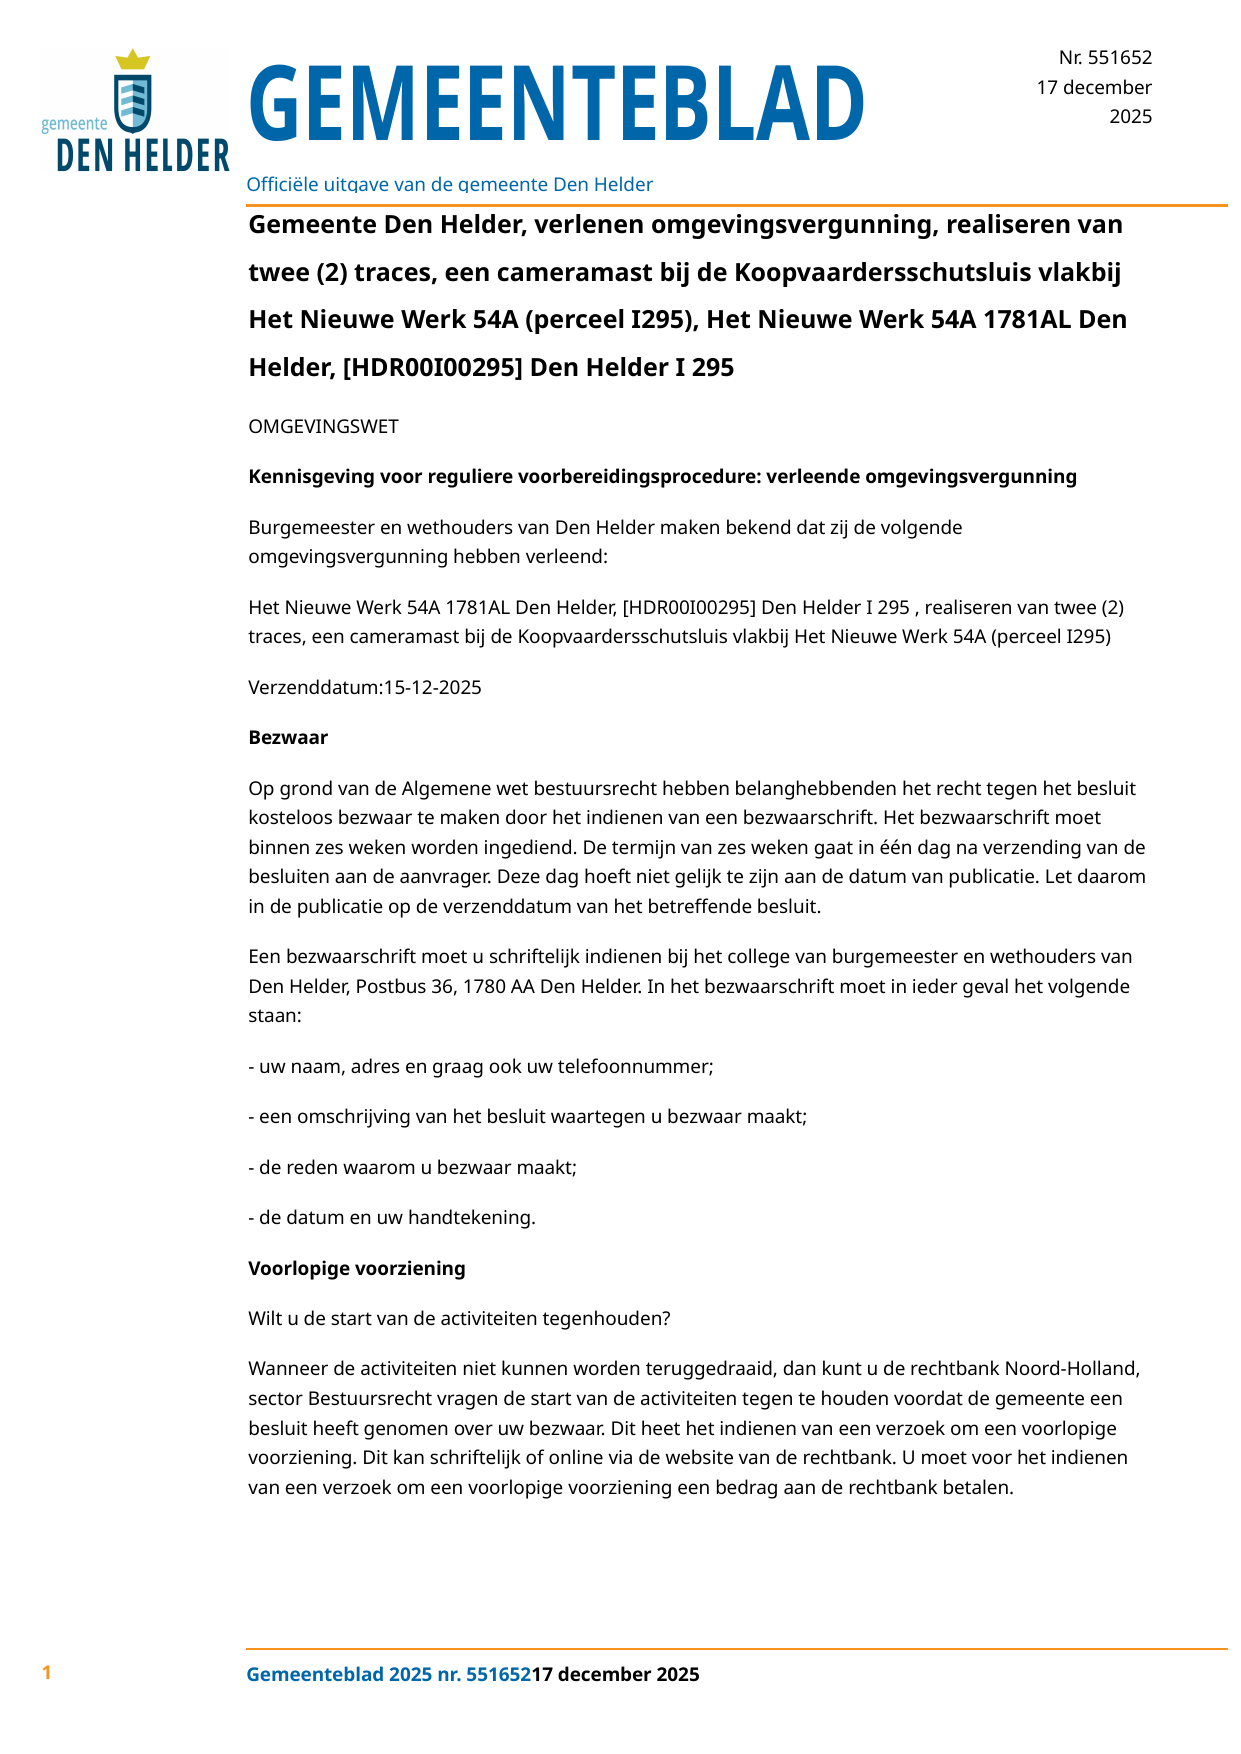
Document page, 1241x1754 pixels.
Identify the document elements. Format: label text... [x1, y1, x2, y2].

text Voorlopige voorziening [248, 1255, 1152, 1281]
text OMGEVINGSWET [248, 413, 1152, 439]
text - uw naam, adres en graag ook uw telefoonnummer; [248, 1053, 1152, 1079]
text - de reden waarom u bezwaar maakt; [248, 1154, 1152, 1180]
picture [100, 154, 106, 172]
text Wanneer de activiteiten niet kunnen worden teruggedraaid, dan kunt u de rechtbank Noord-Holland, sector Bestuursrecht vragen de start van de activiteiten tegen te houden voordat de gemeente een besluit heeft genomen over uw bezwaar. Dit heet het indienen van een verzoek om een voorlopige voorziening. Dit kan schriftelijk of online via de website van de rechtbank. U moet voor het indienen van een verzoek om een voorlopige voorziening een bedrag aan de rechtbank betalen. [248, 1356, 1152, 1500]
picture [220, 160, 224, 172]
picture [63, 144, 68, 165]
text - een omschrijving van het besluit waartegen u bezwaar maakt; [248, 1103, 1152, 1129]
text Kennisgeving voor reguliere voorbereidingsprocedure: verleende omgevingsvergunning [248, 463, 1152, 489]
picture [41, 47, 231, 172]
text - de datum en uw handtekening. [248, 1204, 1152, 1230]
text Gemeente Den Helder, verlenen omgevingsvergunning, realiseren van twee (2) traces, een cameramast bij de Koopvaardersschutsluis vlakbij Het Nieuwe Werk 54A (perceel I295), Het Nieuwe Werk 54A 1781AL Den Helder, [HDR00I00295] Den Helder I 295 [248, 207, 1152, 384]
text Het Nieuwe Werk 54A 1781AL Den Helder, [HDR00I00295] Den Helder I 295 , realiseren van twee (2) traces, een cameramast bij de Koopvaardersschutsluis vlakbij Het Nieuwe Werk 54A (perceel I295) [248, 594, 1152, 649]
text Burgemeester en wethouders van Den Helder maken bekend dat zij de volgende omgevingsvergunning hebben verleend: [248, 514, 1152, 569]
picture [182, 144, 187, 165]
text Een bezwaarschrift moet u schriftelijk indienen bij het college van burgemeester en wethouders van Den Helder, Postbus 36, 1780 AA Den Helder. In het bezwaarschrift moet in ieder geval het volgende staan: [248, 943, 1152, 1028]
text Verzenddatum:15-12-2025 [248, 674, 1152, 700]
text Op grond van de Algemene wet bestuursrecht hebben belanghebbenden het recht tegen het besluit kosteloos bezwaar te maken door het indienen van een bezwaarschrift. Het bezwaarschrift moet binnen zes weken worden ingediend. De termijn van zes weken gaat in één dag na verzending van de besluiten aan de aanvrager. Deze dag hoeft niet gelijk te zijn aan de datum van publicatie. Let daarom in de publicatie op de verzenddatum van het betreffende besluit. [248, 775, 1152, 919]
text Bezwaar [248, 724, 1152, 750]
picture [130, 157, 135, 172]
text Wilt u de start van de activiteiten tegenhouden? [248, 1305, 1152, 1331]
